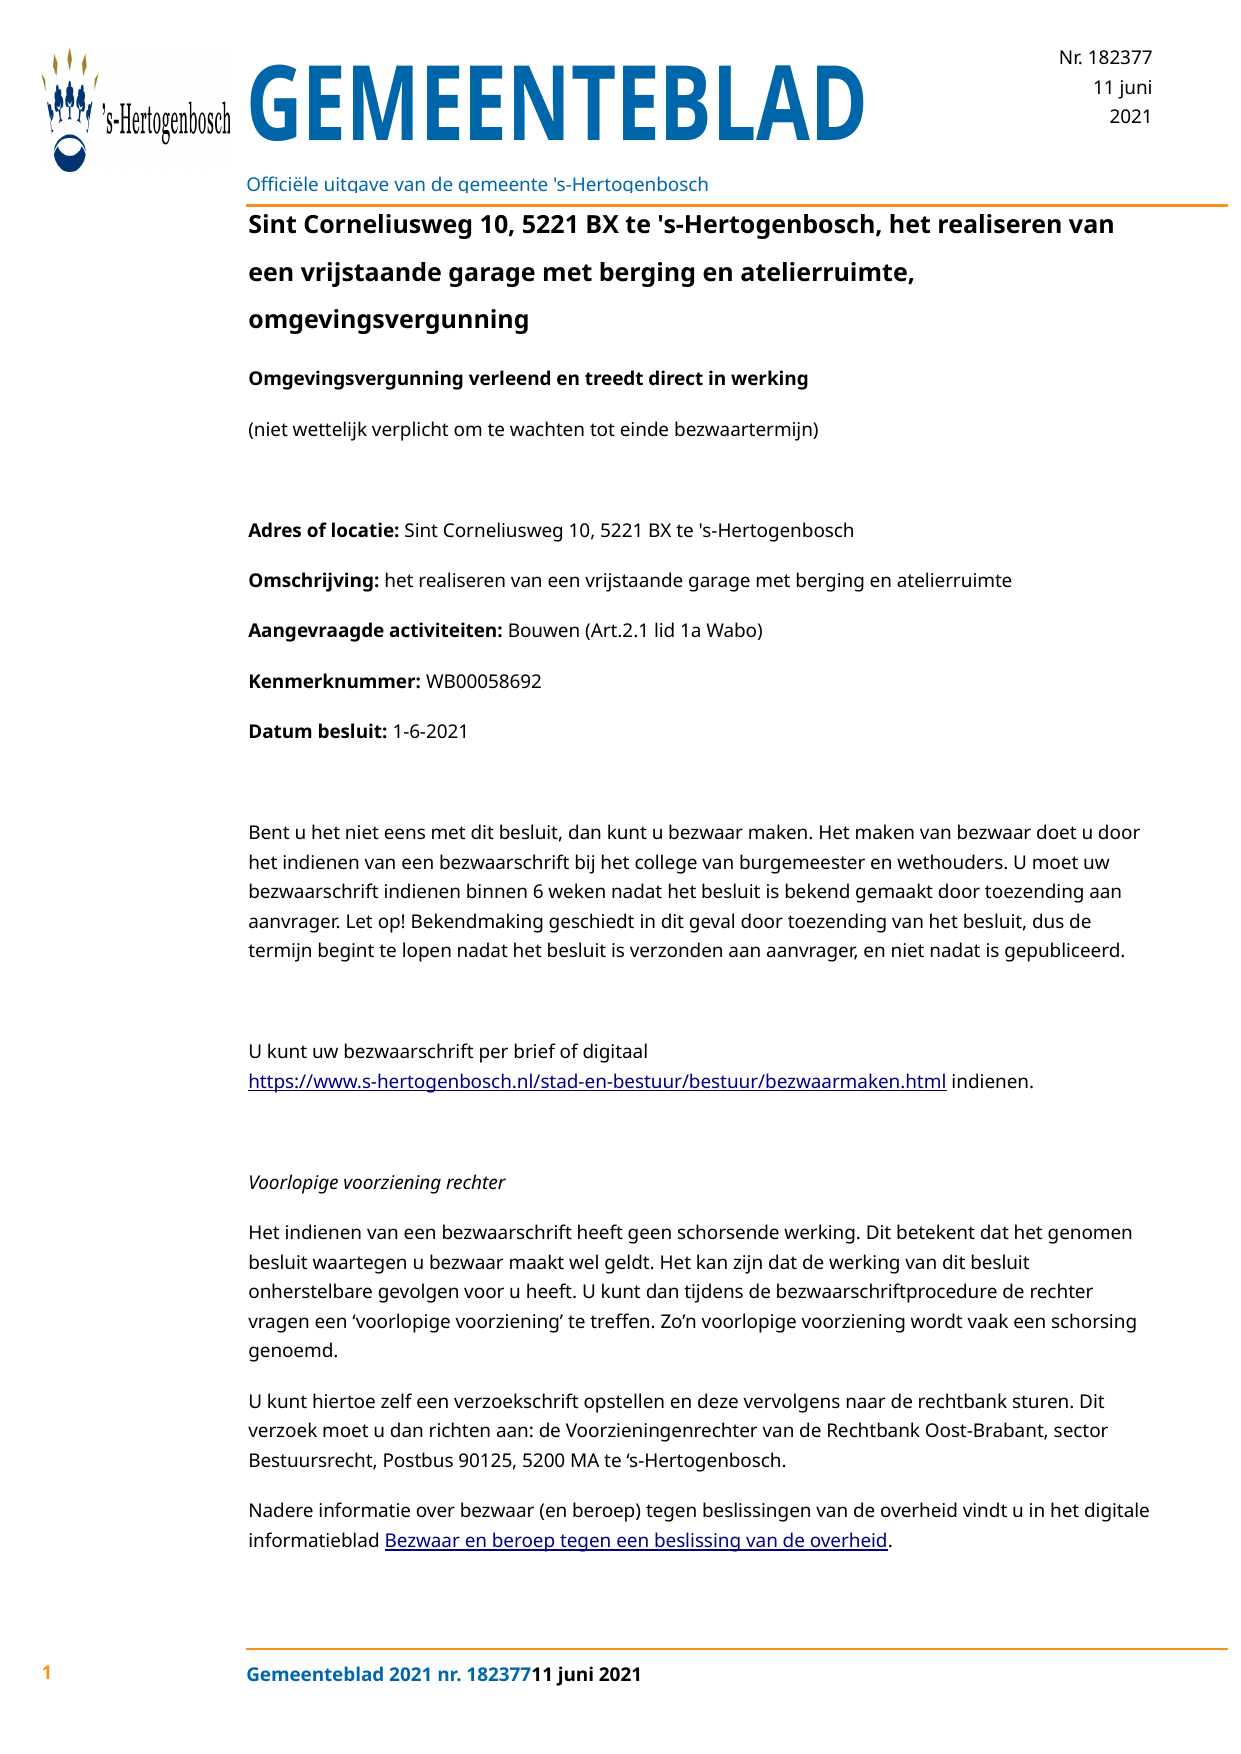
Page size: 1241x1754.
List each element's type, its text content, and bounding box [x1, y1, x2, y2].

text Bent u het niet eens met dit besluit, dan kunt u bezwaar maken. Het maken van bezwaar doet u door het indienen van een bezwaarschrift bij het college van burgemeester en wethouders. U moet uw bezwaarschrift indienen binnen 6 weken nadat het besluit is bekend gemaakt door toezending aan aanvrager. Let op! Bekendmaking geschiedt in dit geval door toezending van het besluit, dus de termijn begint te lopen nadat het besluit is verzonden aan aanvrager, en niet nadat is gepubliceerd. [248, 819, 1152, 963]
text Omschrijving: het realiseren van een vrijstaande garage met berging en atelierruimte [248, 567, 1152, 593]
text Het indienen van een bezwaarschrift heeft geen schorsende werking. Dit betekent dat het genomen besluit waartegen u bezwaar maakt wel geldt. Het kan zijn dat de werking van dit besluit onherstelbare gevolgen voor u heeft. U kunt dan tijdens de bezwaarschriftprocedure de rechter vragen een ‘voorlopige voorziening’ te treffen. Zo’n voorlopige voorziening wordt vaak een schorsing genoemd. [248, 1219, 1152, 1363]
text Voorlopige voorziening rechter [248, 1169, 1152, 1194]
text Nadere informatie over bezwaar (en beroep) tegen beslissingen van de overheid vindt u in het digitale informatieblad Bezwaar en beroep tegen een beslissing van de overheid. [248, 1498, 1152, 1553]
text (niet wettelijk verplicht om te wachten tot einde bezwaartermijn) [248, 416, 1152, 442]
text U kunt uw bezwaarschrift per brief of digitaal https://www.s-hertogenbosch.nl/stad-en-bestuur/bestuur/bezwaarmaken.html indienen. [248, 1038, 1152, 1094]
text Aangevraagde activiteiten: Bouwen (Art.2.1 lid 1a Wabo) [248, 618, 1152, 643]
text U kunt hiertoe zelf een verzoekschrift opstellen en deze vervolgens naar de rechtbank sturen. Dit verzoek moet u dan richten aan: de Voorzieningenrechter van de Rechtbank Oost-Brabant, sector Bestuursrecht, Postbus 90125, 5200 MA te ‘s-Hertogenbosch. [248, 1388, 1152, 1473]
text Sint Corneliusweg 10, 5221 BX te 's-Hertogenbosch, het realiseren van een vrijstaande garage met berging en atelierruimte, omgevingsvergunning [248, 207, 1152, 336]
text Datum besluit: 1-6-2021 [248, 718, 1152, 744]
picture [41, 47, 231, 172]
text Omgevingsvergunning verleend en treedt direct in werking [248, 366, 1152, 391]
text Kenmerknummer: WB00058692 [248, 668, 1152, 694]
text Adres of locatie: Sint Corneliusweg 10, 5221 BX te 's-Hertogenbosch [248, 517, 1152, 542]
